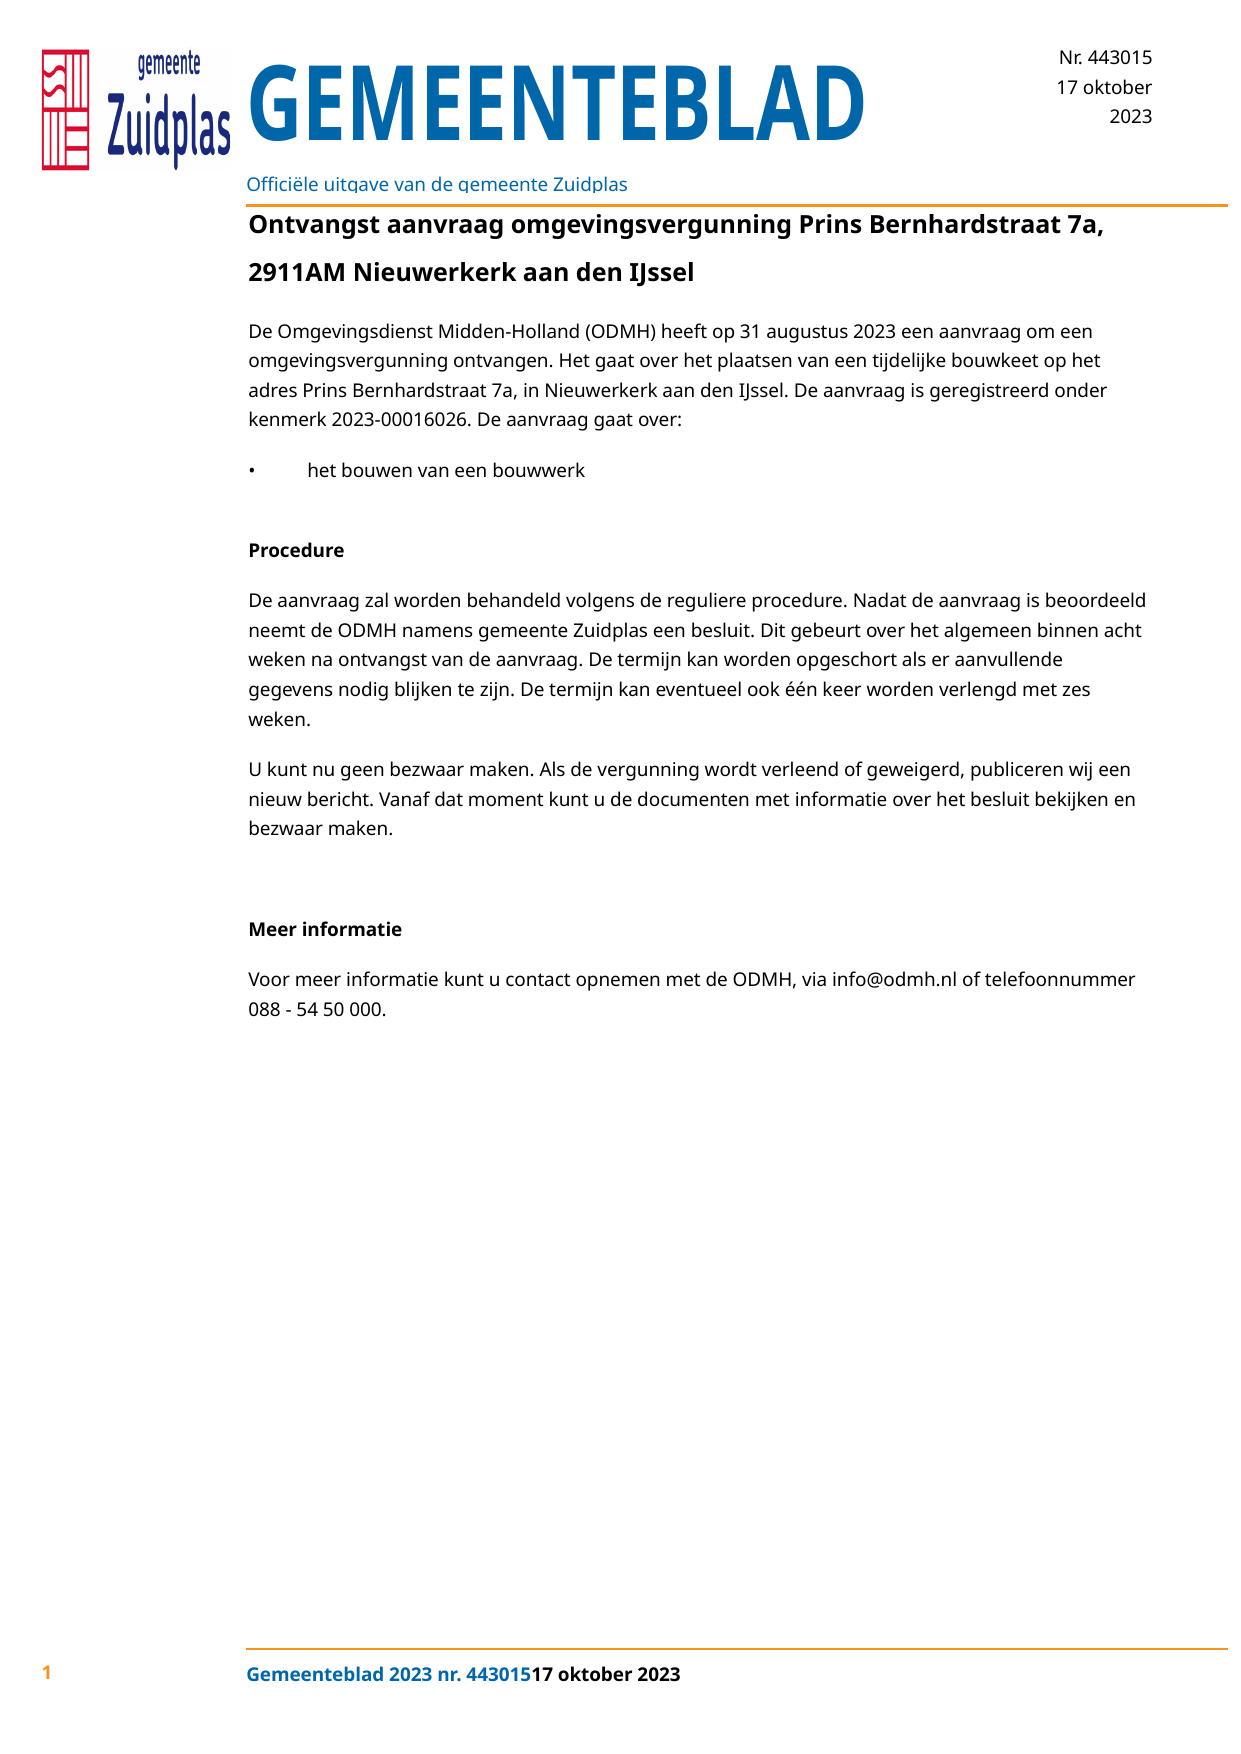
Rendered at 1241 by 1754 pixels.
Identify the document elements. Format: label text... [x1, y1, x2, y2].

text Ontvangst aanvraag omgevingsvergunning Prins Bernhardstraat 7a, 2911AM Nieuwerkerk aan den IJssel [248, 207, 1152, 288]
list het bouwen van een bouwwerk [248, 457, 1152, 483]
text De Omgevingsdienst Midden-Holland (ODMH) heeft op 31 augustus 2023 een aanvraag om een omgevingsvergunning ontvangen. Het gaat over het plaatsen van een tijdelijke bouwkeet op het adres Prins Bernhardstraat 7a, in Nieuwerkerk aan den IJssel. De aanvraag is geregistreerd onder kenmerk 2023-00016026. De aanvraag gaat over: [248, 318, 1152, 432]
picture [41, 47, 231, 172]
text U kunt nu geen bezwaar maken. Als de vergunning wordt verleend of geweigerd, publiceren wij een nieuw bericht. Vanaf dat moment kunt u de documenten met informatie over het besluit bekijken en bezwaar maken. [248, 756, 1152, 841]
text Procedure [248, 537, 1152, 563]
text Meer informatie [248, 916, 1152, 942]
text Voor meer informatie kunt u contact opnemen met de ODMH, via info@odmh.nl of telefoonnummer 088 - 54 50 000. [248, 967, 1152, 1022]
text De aanvraag zal worden behandeld volgens de reguliere procedure. Nadat de aanvraag is beoordeeld neemt de ODMH namens gemeente Zuidplas een besluit. Dit gebeurt over het algemeen binnen acht weken na ontvangst van de aanvraag. De termijn kan worden opgeschort als er aanvullende gegevens nodig blijken te zijn. De termijn kan eventueel ook één keer worden verlengd met zes weken. [248, 587, 1152, 732]
